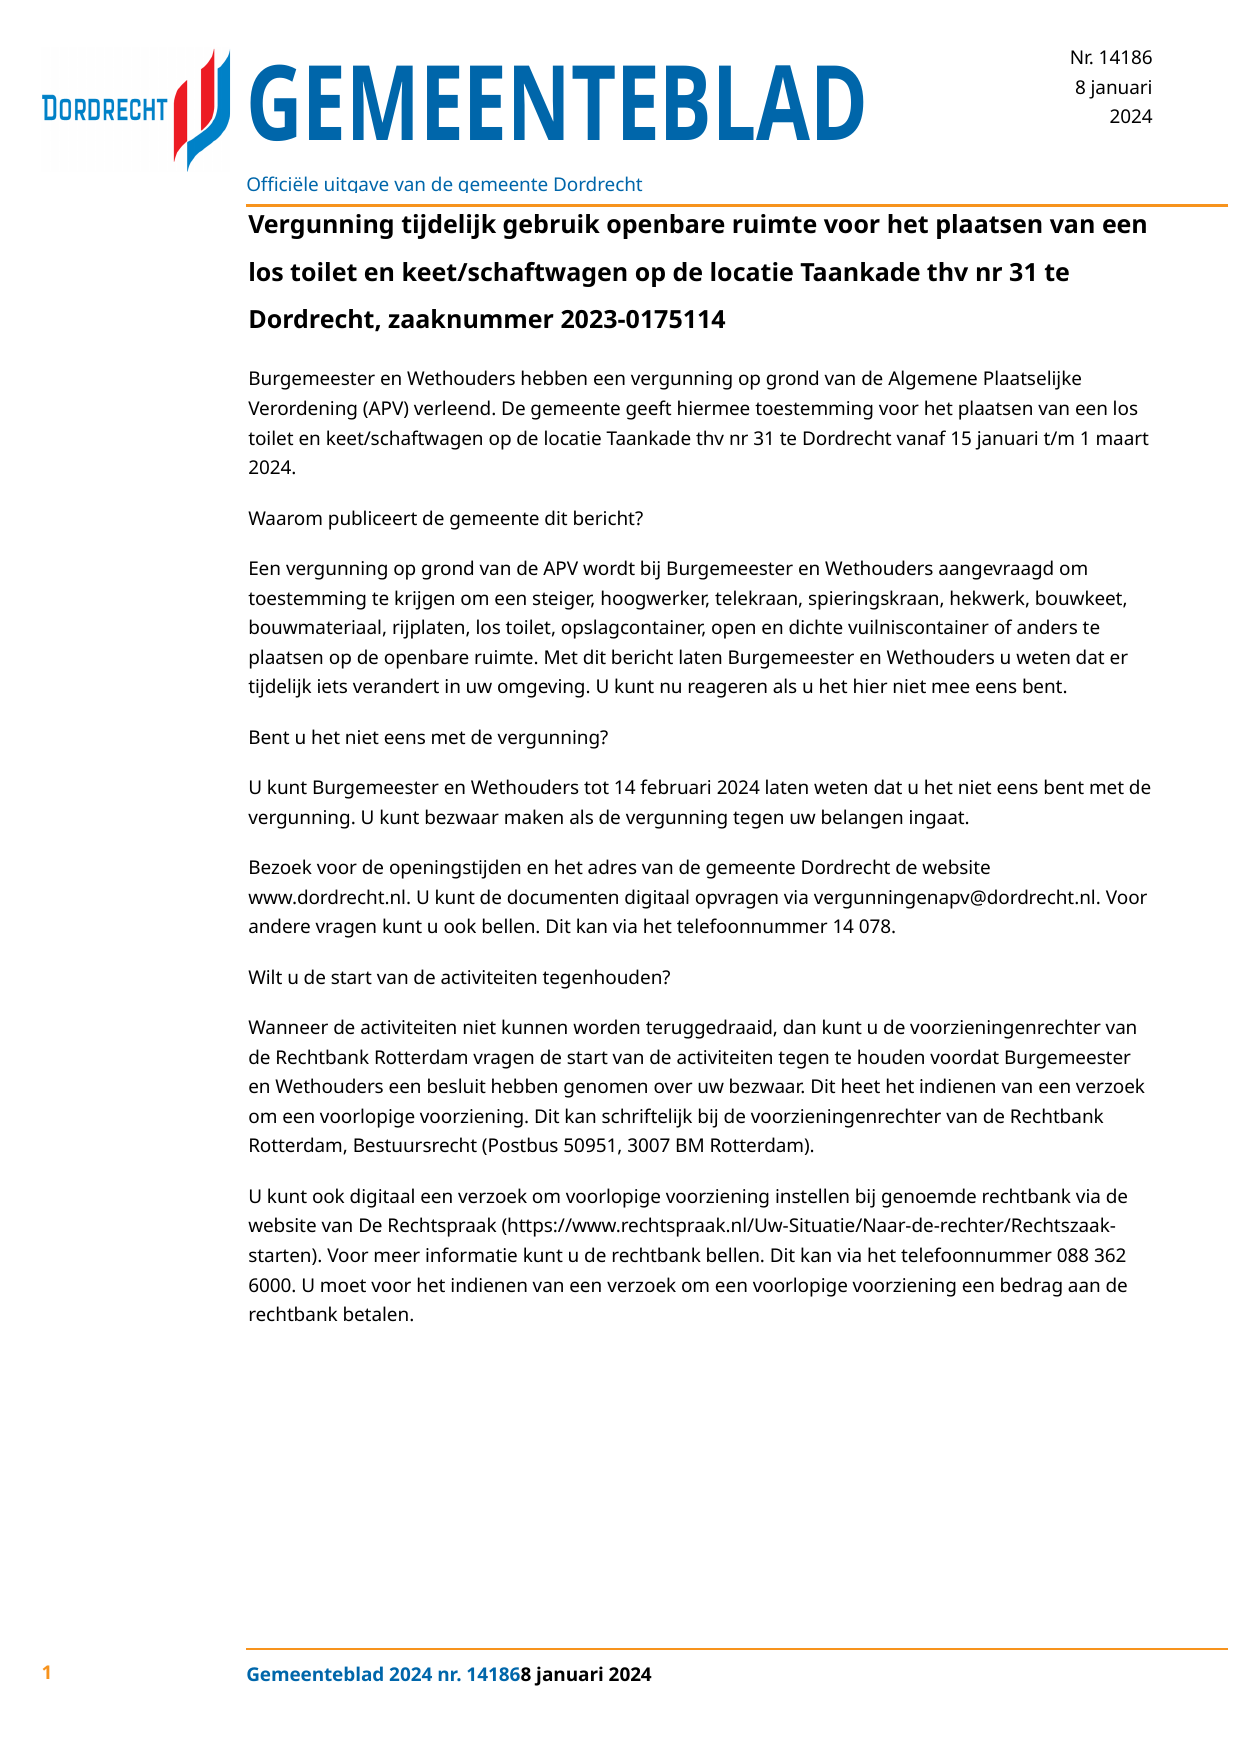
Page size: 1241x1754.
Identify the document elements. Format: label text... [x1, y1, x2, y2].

text U kunt ook digitaal een verzoek om voorlopige voorziening instellen bij genoemde rechtbank via de website van De Rechtspraak (https://www.rechtspraak.nl/Uw-Situatie/Naar-de-rechter/Rechtszaak-starten). Voor meer informatie kunt u de rechtbank bellen. Dit kan via het telefoonnummer 088 362 6000. U moet voor het indienen van een verzoek om een voorlopige voorziening een bedrag aan de rechtbank betalen. [248, 1183, 1152, 1327]
text Bezoek voor de openingstijden en het adres van de gemeente Dordrecht de website www.dordrecht.nl. U kunt de documenten digitaal opvragen via vergunningenapv@dordrecht.nl. Voor andere vragen kunt u ook bellen. Dit kan via het telefoonnummer 14 078. [248, 854, 1152, 939]
picture [41, 47, 231, 172]
text Een vergunning op grond van de APV wordt bij Burgemeester en Wethouders aangevraagd om toestemming te krijgen om een steiger, hoogwerker, telekraan, spieringskraan, hekwerk, bouwkeet, bouwmateriaal, rijplaten, los toilet, opslagcontainer, open en dichte vuilniscontainer of anders te plaatsen op de openbare ruimte. Met dit bericht laten Burgemeester en Wethouders u weten dat er tijdelijk iets verandert in uw omgeving. U kunt nu reageren als u het hier niet mee eens bent. [248, 555, 1152, 699]
text Wanneer de activiteiten niet kunnen worden teruggedraaid, dan kunt u de voorzieningenrechter van de Rechtbank Rotterdam vragen de start van de activiteiten tegen te houden voordat Burgemeester en Wethouders een besluit hebben genomen over uw bezwaar. Dit heet het indienen van een verzoek om een voorlopige voorziening. Dit kan schriftelijk bij de voorzieningenrechter van de Rechtbank Rotterdam, Bestuursrecht (Postbus 50951, 3007 BM Rotterdam). [248, 1014, 1152, 1158]
text Vergunning tijdelijk gebruik openbare ruimte voor het plaatsen van een los toilet en keet/schaftwagen op de locatie Taankade thv nr 31 te Dordrecht, zaaknummer 2023-0175114 [248, 207, 1152, 336]
text Burgemeester en Wethouders hebben een vergunning op grond van de Algemene Plaatselijke Verordening (APV) verleend. De gemeente geeft hiermee toestemming voor het plaatsen van een los toilet en keet/schaftwagen op de locatie Taankade thv nr 31 te Dordrecht vanaf 15 januari t/m 1 maart 2024. [248, 366, 1152, 480]
text Wilt u de start van de activiteiten tegenhouden? [248, 964, 1152, 989]
text Bent u het niet eens met de vergunning? [248, 724, 1152, 749]
text Waarom publiceert de gemeente dit bericht? [248, 505, 1152, 530]
text U kunt Burgemeester en Wethouders tot 14 februari 2024 laten weten dat u het niet eens bent met de vergunning. U kunt bezwaar maken als de vergunning tegen uw belangen ingaat. [248, 774, 1152, 829]
